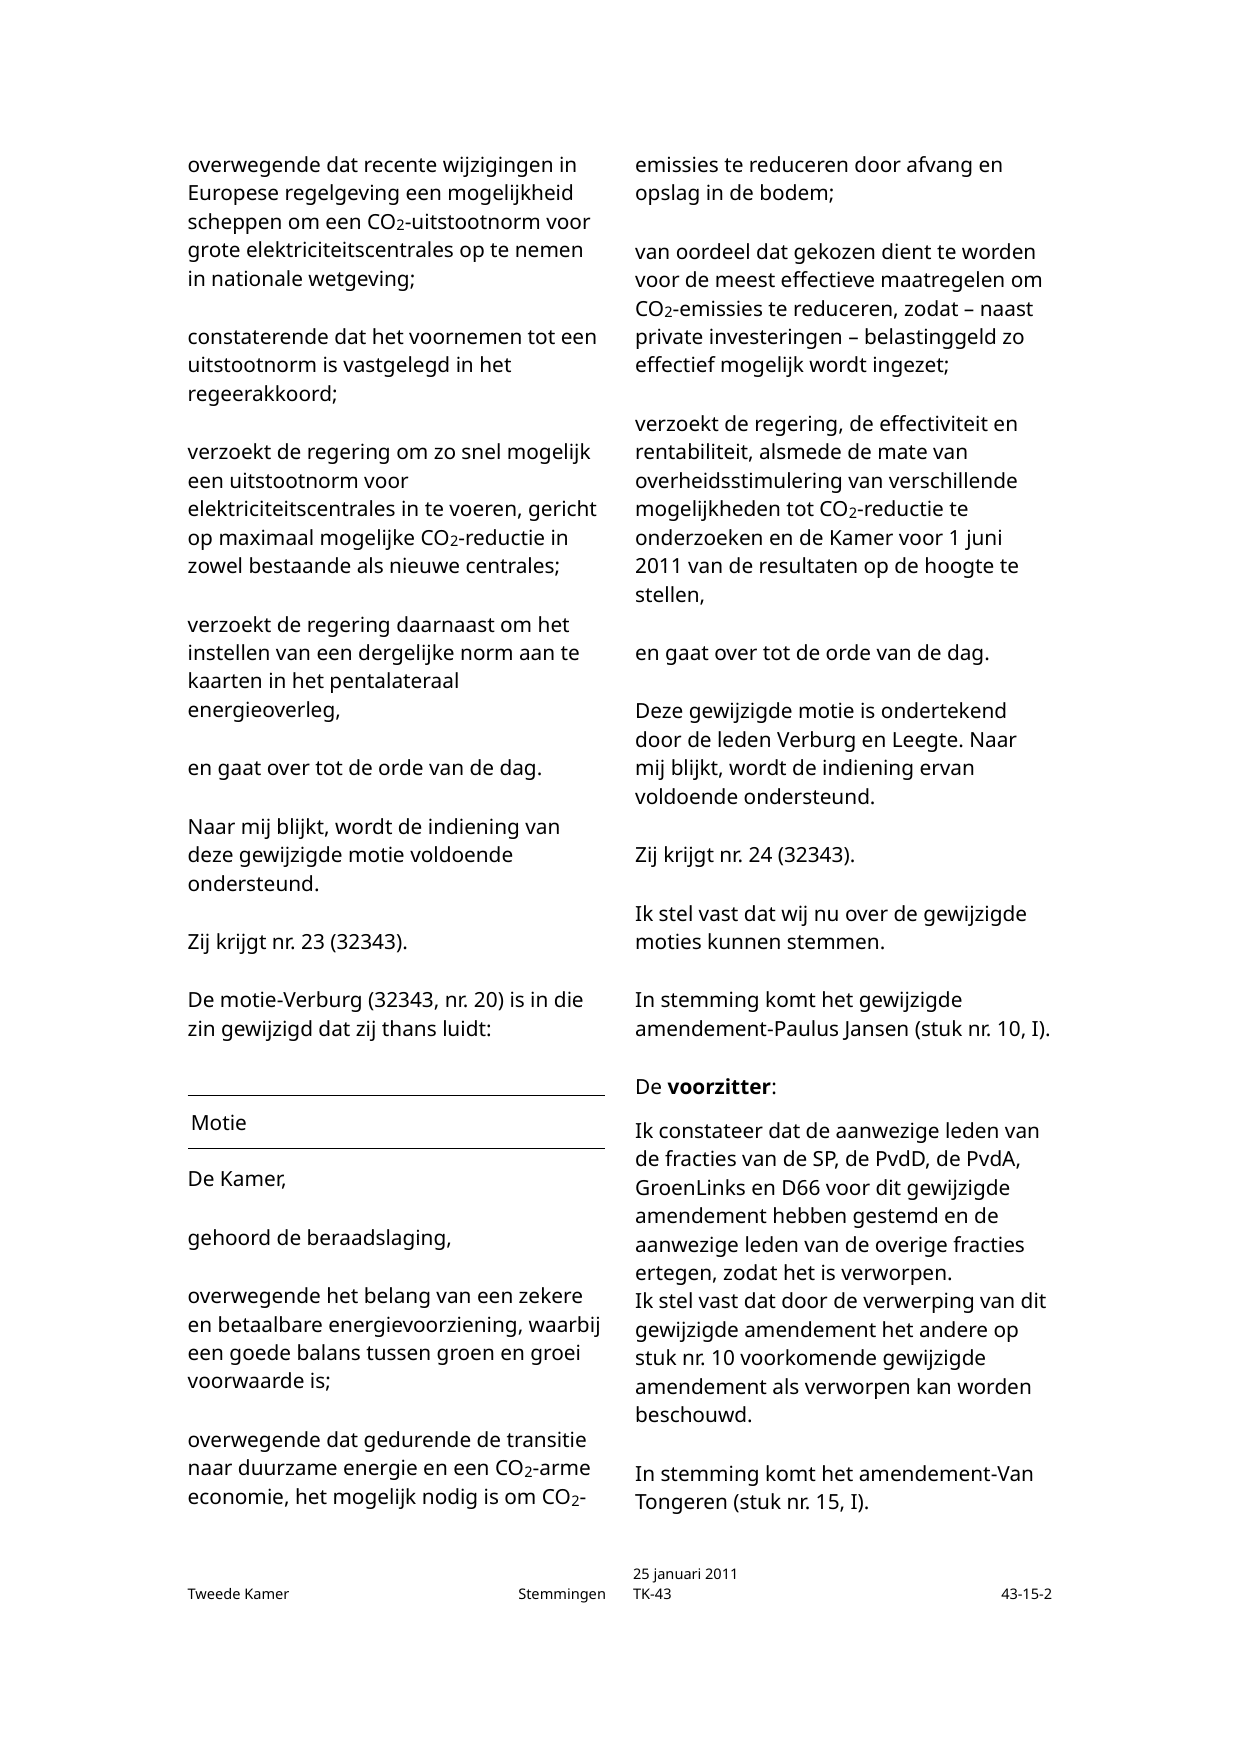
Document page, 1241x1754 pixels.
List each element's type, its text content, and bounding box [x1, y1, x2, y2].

text Naar mij blijkt, wordt de indiening van deze gewijzigde motie voldoende ondersteund. [187, 812, 605, 897]
text Ik stel vast dat wij nu over de gewijzigde moties kunnen stemmen. [635, 899, 1053, 956]
text verzoekt de regering, de effectiviteit en rentabiliteit, alsmede de mate van overheidsstimulering van verschillende mogelijkheden tot CO2-reductie te onderzoeken en de Kamer voor 1 juni 2011 van de resultaten op de hoogte te stellen, [635, 409, 1053, 608]
text De Kamer, [187, 1164, 605, 1193]
subtitle Motie [187, 1096, 605, 1149]
text en gaat over tot de orde van de dag. [187, 753, 605, 782]
text Ik constateer dat de aanwezige leden van de fracties van de SP, de PvdD, de PvdA, GroenLinks en D66 voor dit gewijzigde amendement hebben gestemd en de aanwezige leden van de overige fracties ertegen, zodat het is verworpen. [635, 1116, 1053, 1287]
text verzoekt de regering daarnaast om het instellen van een dergelijke norm aan te kaarten in het pentalateraal energieoverleg, [187, 610, 605, 723]
text emissies te reduceren door afvang en opslag in de bodem; [635, 150, 1053, 207]
text De voorzitter: [635, 1072, 1053, 1101]
text In stemming komt het gewijzigde amendement-Paulus Jansen (stuk nr. 10, I). [635, 986, 1053, 1042]
text Zij krijgt nr. 23 (32343). [187, 927, 605, 956]
text De motie-Verburg (32343, nr. 20) is in die zin gewijzigd dat zij thans luidt: [187, 986, 605, 1042]
text en gaat over tot de orde van de dag. [635, 638, 1053, 667]
text overwegende het belang van een zekere en betaalbare energievoorziening, waarbij een goede balans tussen groen en groei voorwaarde is; [187, 1281, 605, 1395]
text In stemming komt het amendement-Van Tongeren (stuk nr. 15, I). [635, 1459, 1053, 1516]
text van oordeel dat gekozen dient te worden voor de meest effectieve maatregelen om CO2-emissies te reduceren, zodat – naast private investeringen – belastinggeld zo effectief mogelijk wordt ingezet; [635, 237, 1053, 379]
text Ik stel vast dat door de verwerping van dit gewijzigde amendement het andere op stuk nr. 10 voorkomende gewijzigde amendement als verworpen kan worden beschouwd. [635, 1287, 1053, 1429]
text constaterende dat het voornemen tot een uitstootnorm is vastgelegd in het regeerakkoord; [187, 322, 605, 407]
text overwegende dat recente wijzigingen in Europese regelgeving een mogelijkheid scheppen om een CO2-uitstootnorm voor grote elektriciteitscentrales op te nemen in nationale wetgeving; [187, 150, 605, 292]
text overwegende dat gedurende de transitie naar duurzame energie en een CO2-arme economie, het mogelijk nodig is om CO2- [187, 1425, 605, 1510]
text gehoord de beraadslaging, [187, 1223, 605, 1251]
text Zij krijgt nr. 24 (32343). [635, 840, 1053, 869]
text verzoekt de regering om zo snel mogelijk een uitstootnorm voor elektriciteitscentrales in te voeren, gericht op maximaal mogelijke CO2-reductie in zowel bestaande als nieuwe centrales; [187, 437, 605, 580]
text Deze gewijzigde motie is ondertekend door de leden Verburg en Leegte. Naar mij blijkt, wordt de indiening ervan voldoende ondersteund. [635, 697, 1053, 810]
